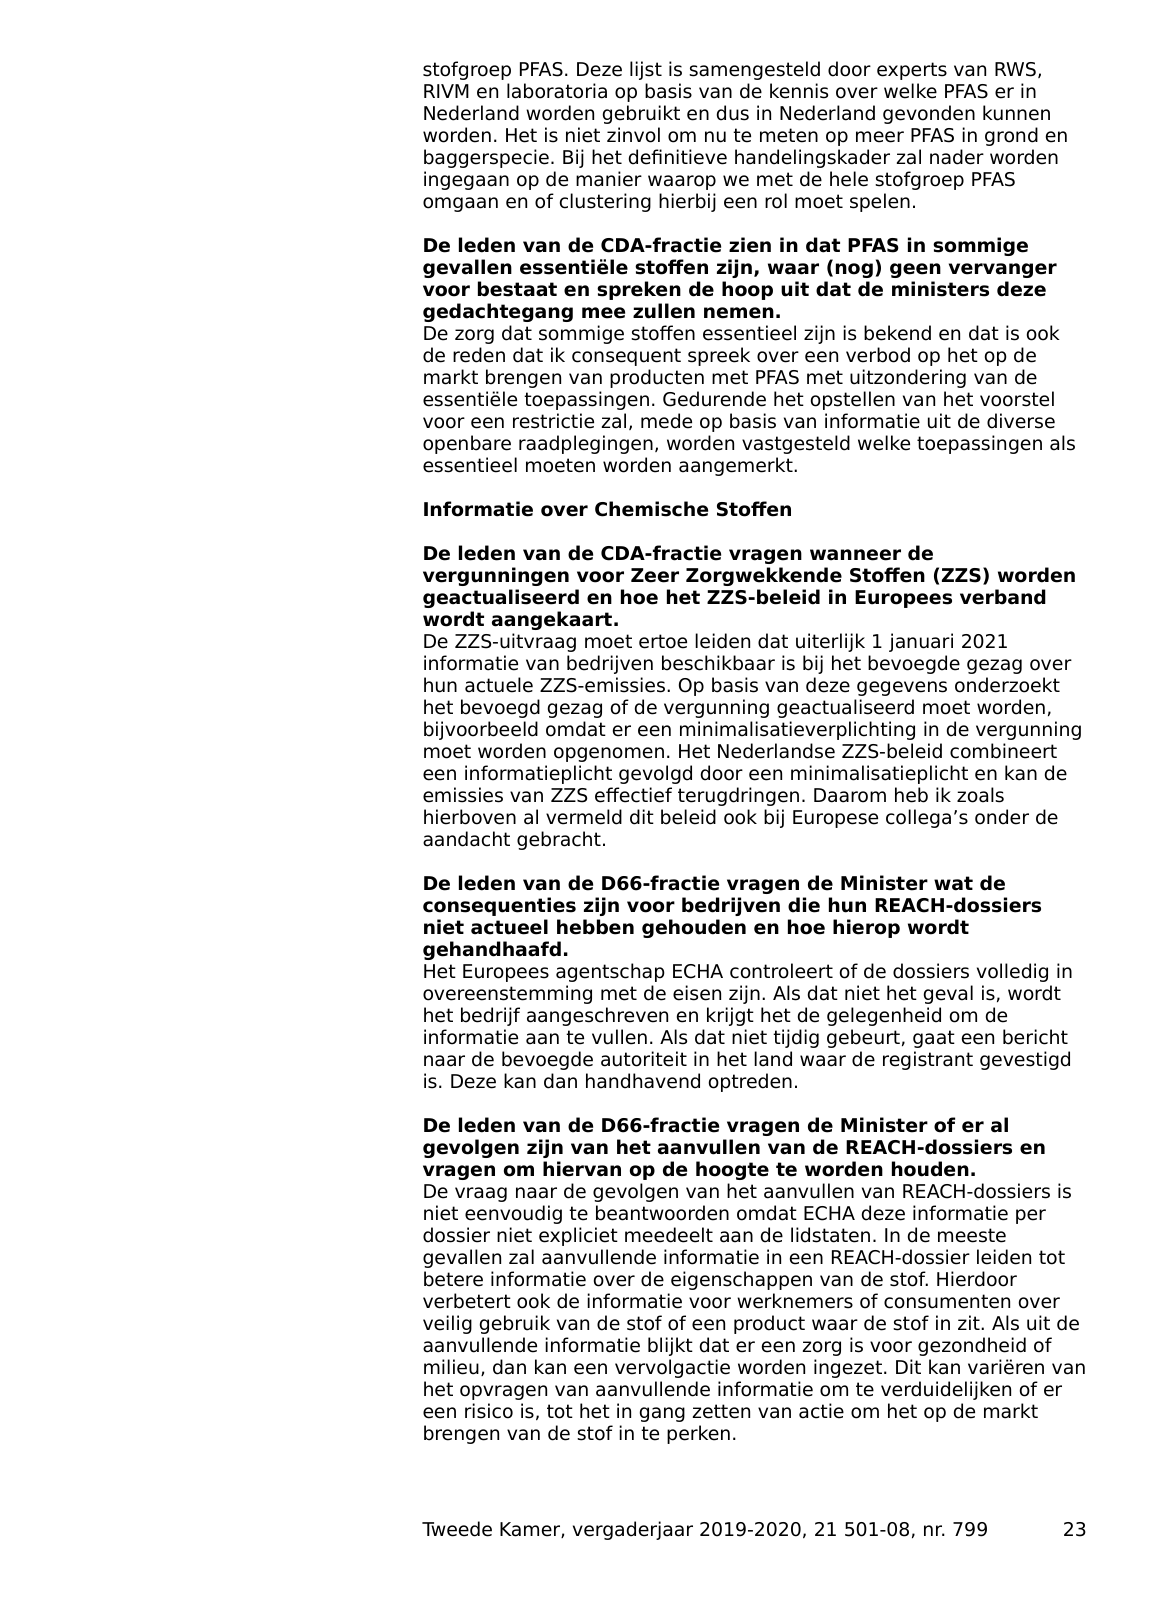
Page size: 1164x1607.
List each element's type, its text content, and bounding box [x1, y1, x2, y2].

text De leden van de CDA-fractie vragen wanneer de vergunningen voor Zeer Zorgwekkende Stoffen (ZZS) worden geactualiseerd en hoe het ZZS-beleid in Europees verband wordt aangekaart. [422, 543, 1087, 631]
text De leden van de D66-fractie vragen de Minister wat de consequenties zijn voor bedrijven die hun REACH-dossiers niet actueel hebben gehouden en hoe hierop wordt gehandhaafd. [422, 873, 1087, 961]
text De zorg dat sommige stoffen essentieel zijn is bekend en dat is ook de reden dat ik consequent spreek over een verbod op het op de markt brengen van producten met PFAS met uitzondering van de essentiële toepassingen. Gedurende het opstellen van het voorstel voor een restrictie zal, mede op basis van informatie uit de diverse openbare raadplegingen, worden vastgesteld welke toepassingen als essentieel moeten worden aangemerkt. [422, 323, 1087, 477]
text De ZZS-uitvraag moet ertoe leiden dat uiterlijk 1 januari 2021 informatie van bedrijven beschikbaar is bij het bevoegde gezag over hun actuele ZZS-emissies. Op basis van deze gegevens onderzoekt het bevoegd gezag of de vergunning geactualiseerd moet worden, bijvoorbeeld omdat er een minimalisatieverplichting in de vergunning moet worden opgenomen. Het Nederlandse ZZS-beleid combineert een informatieplicht gevolgd door een minimalisatieplicht en kan de emissies van ZZS effectief terugdringen. Daarom heb ik zoals hierboven al vermeld dit beleid ook bij Europese collega’s onder de aandacht gebracht. [422, 631, 1087, 851]
text De leden van de CDA-fractie zien in dat PFAS in sommige gevallen essentiële stoffen zijn, waar (nog) geen vervanger voor bestaat en spreken de hoop uit dat de ministers deze gedachtegang mee zullen nemen. [422, 235, 1087, 323]
text Het Europees agentschap ECHA controleert of de dossiers volledig in overeenstemming met de eisen zijn. Als dat niet het geval is, wordt het bedrijf aangeschreven en krijgt het de gelegenheid om de informatie aan te vullen. Als dat niet tijdig gebeurt, gaat een bericht naar de bevoegde autoriteit in het land waar de registrant gevestigd is. Deze kan dan handhavend optreden. [422, 961, 1087, 1093]
text De vraag naar de gevolgen van het aanvullen van REACH-dossiers is niet eenvoudig te beantwoorden omdat ECHA deze informatie per dossier niet expliciet meedeelt aan de lidstaten. In de meeste gevallen zal aanvullende informatie in een REACH-dossier leiden tot betere informatie over de eigenschappen van de stof. Hierdoor verbetert ook de informatie voor werknemers of consumenten over veilig gebruik van de stof of een product waar de stof in zit. Als uit de aanvullende informatie blijkt dat er een zorg is voor gezondheid of milieu, dan kan een vervolgactie worden ingezet. Dit kan variëren van het opvragen van aanvullende informatie om te verduidelijken of er een risico is, tot het in gang zetten van actie om het op de markt brengen van de stof in te perken. [422, 1181, 1087, 1445]
subtitle Informatie over Chemische Stoffen [422, 499, 1087, 521]
text stofgroep PFAS. Deze lijst is samengesteld door experts van RWS, RIVM en laboratoria op basis van de kennis over welke PFAS er in Nederland worden gebruikt en dus in Nederland gevonden kunnen worden. Het is niet zinvol om nu te meten op meer PFAS in grond en baggerspecie. Bij het definitieve handelingskader zal nader worden ingegaan op de manier waarop we met de hele stofgroep PFAS omgaan en of clustering hierbij een rol moet spelen. [422, 59, 1087, 213]
text De leden van de D66-fractie vragen de Minister of er al gevolgen zijn van het aanvullen van de REACH-dossiers en vragen om hiervan op de hoogte te worden houden. [422, 1115, 1087, 1181]
